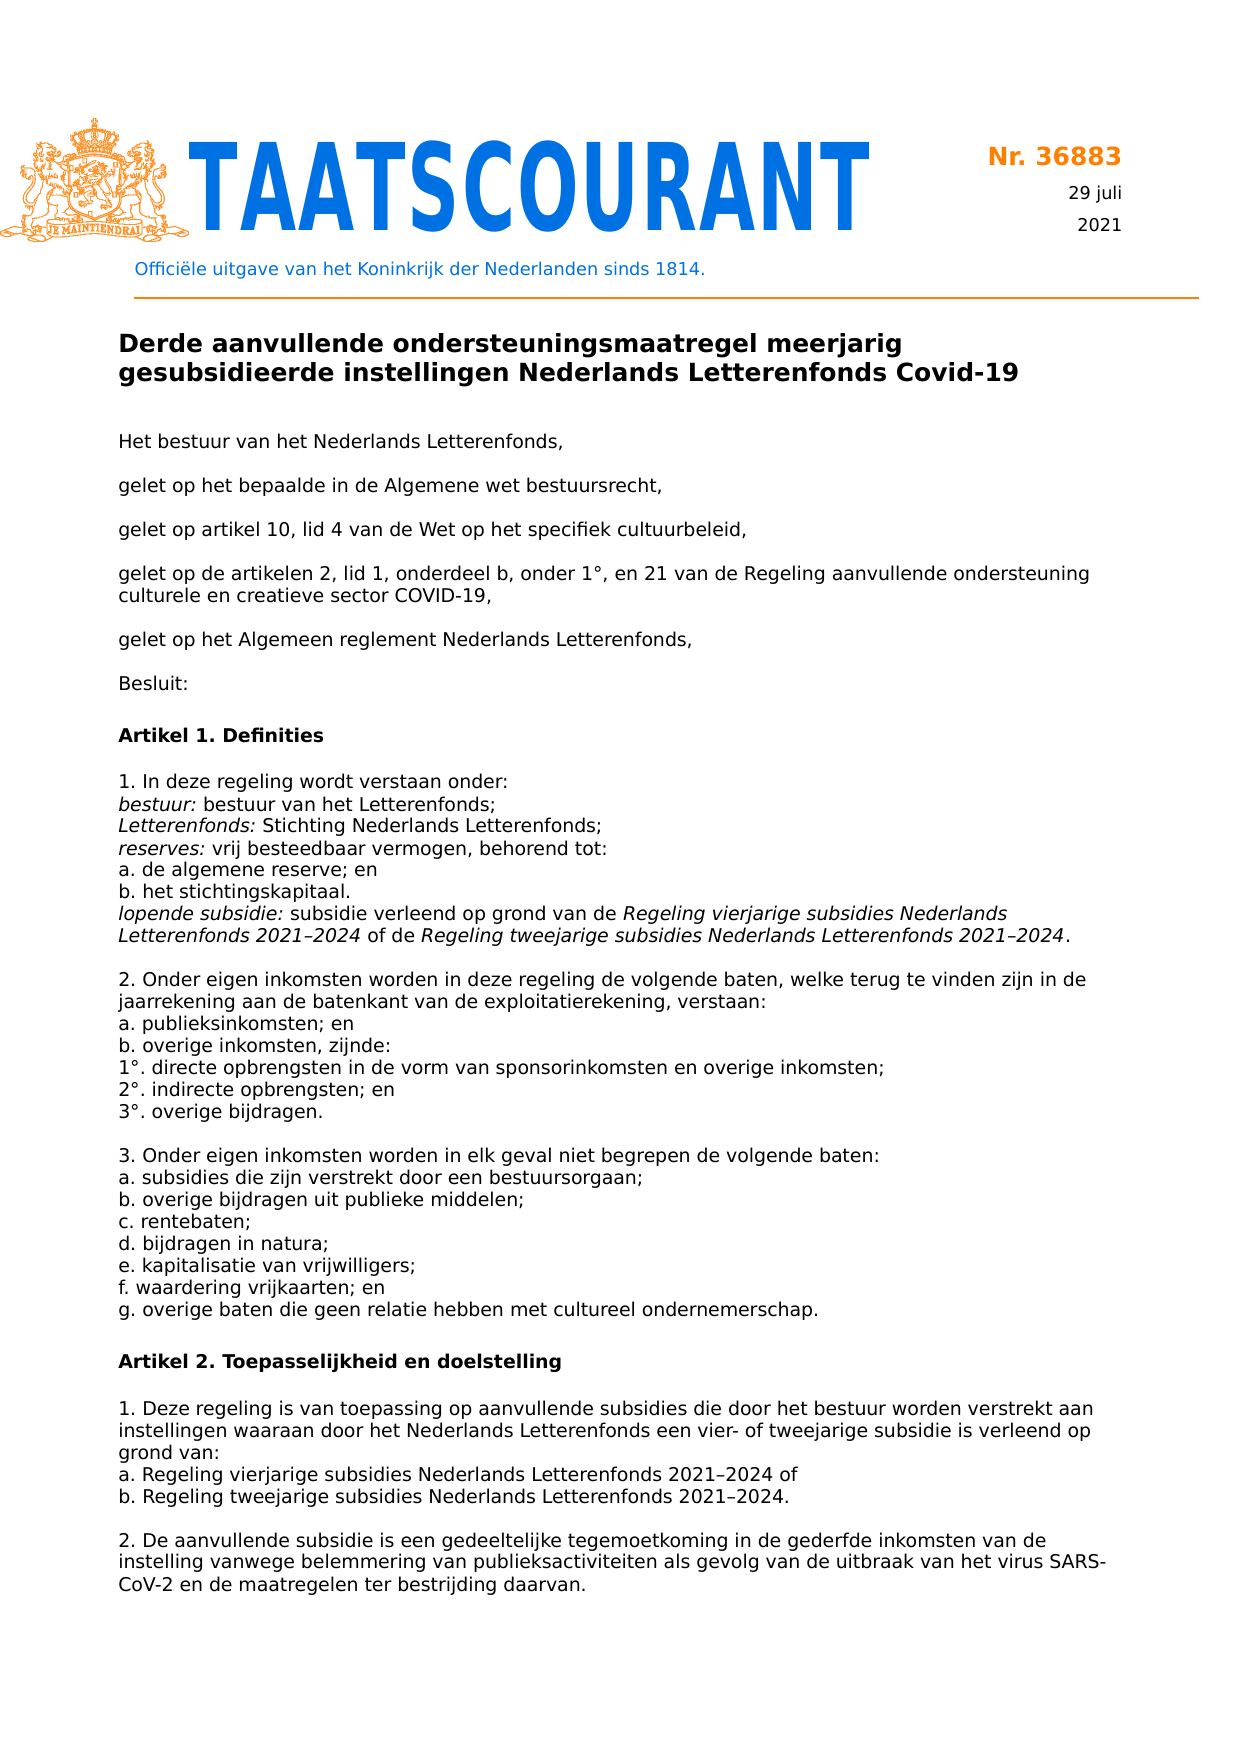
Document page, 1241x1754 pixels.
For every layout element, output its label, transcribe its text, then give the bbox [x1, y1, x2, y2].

table_cell 29 juli [939, 177, 1199, 209]
table_header [0, 242, 134, 297]
text Letterenfonds: Stichting Nederlands Letterenfonds; [118, 815, 1122, 837]
text gelet op het bepaalde in de Algemene wet bestuursrecht, [118, 475, 1122, 497]
text g. overige baten die geen relatie hebben met cultureel ondernemerschap. [118, 1299, 1122, 1321]
text 1. Deze regeling is van toepassing op aanvullende subsidies die door het bestuur worden verstrekt aan instellingen waaraan door het Nederlands Letterenfonds een vier- of tweejarige subsidie is verleend op grond van: [118, 1398, 1122, 1464]
text a. subsidies die zijn verstrekt door een bestuursorgaan; [118, 1167, 1122, 1189]
text a. Regeling vierjarige subsidies Nederlands Letterenfonds 2021–2024 of [118, 1464, 1122, 1486]
text b. overige bijdragen uit publieke middelen; [118, 1189, 1122, 1211]
text 1. In deze regeling wordt verstaan onder: [118, 771, 1122, 793]
text Besluit: [118, 672, 1122, 694]
text bestuur: bestuur van het Letterenfonds; [118, 793, 1122, 815]
text 2. Onder eigen inkomsten worden in deze regeling de volgende baten, welke terug te vinden zijn in de jaarrekening aan de batenkant van de exploitatierekening, verstaan: [118, 969, 1122, 1013]
table_header Nr. 36883 [939, 118, 1199, 177]
text a. publieksinkomsten; en [118, 1013, 1122, 1035]
text b. het stichtingskapitaal. [118, 881, 1122, 903]
text a. de algemene reserve; en [118, 859, 1122, 881]
table_cell Officiële uitgave van het Koninkrijk der Nederlanden sinds 1814. [134, 259, 1199, 297]
text 2. De aanvullende subsidie is een gedeeltelijke tegemoetkoming in de gederfde inkomsten van de instelling vanwege belemmering van publieksactiviteiten als gevolg van de uitbraak van het virus SARS-CoV-2 en de maatregelen ter bestrijding daarvan. [118, 1529, 1122, 1595]
subtitle Artikel 1. Definities [118, 724, 1122, 746]
picture [0, 118, 189, 242]
subtitle Artikel 2. Toepasselijkheid en doelstelling [118, 1351, 1122, 1373]
text 3°. overige bijdragen. [118, 1101, 1122, 1123]
text gelet op het Algemeen reglement Nederlands Letterenfonds, [118, 629, 1122, 651]
text d. bijdragen in natura; [118, 1233, 1122, 1255]
text f. waardering vrijkaarten; en [118, 1277, 1122, 1299]
table_cell 2021 [939, 209, 1199, 259]
text reserves: vrij besteedbaar vermogen, behorend tot: [118, 837, 1122, 859]
text e. kapitalisatie van vrijwilligers; [118, 1255, 1122, 1277]
text c. rentebaten; [118, 1211, 1122, 1233]
text lopende subsidie: subsidie verleend op grond van de Regeling vierjarige subsidies Nederlands Letterenfonds 2021–2024 of de Regeling tweejarige subsidies Nederlands Letterenfonds 2021–2024. [118, 903, 1122, 947]
text 1°. directe opbrengsten in de vorm van sponsorinkomsten en overige inkomsten; [118, 1057, 1122, 1079]
text gelet op artikel 10, lid 4 van de Wet op het specifiek cultuurbeleid, [118, 519, 1122, 541]
text Het bestuur van het Nederlands Letterenfonds, [118, 431, 1122, 453]
subtitle Derde aanvullende ondersteuningsmaatregel meerjarig gesubsidieerde instellingen Nederlands Letterenfonds Covid-19 [118, 329, 1122, 387]
text 3. Onder eigen inkomsten worden in elk geval niet begrepen de volgende baten: [118, 1145, 1122, 1167]
text gelet op de artikelen 2, lid 1, onderdeel b, onder 1°, en 21 van de Regeling aanvullende ondersteuning culturele en creatieve sector COVID-19, [118, 563, 1122, 607]
text 2°. indirecte opbrengsten; en [118, 1079, 1122, 1101]
table_header STAATSCOURANT [134, 118, 939, 259]
text b. overige inkomsten, zijnde: [118, 1035, 1122, 1057]
text b. Regeling tweejarige subsidies Nederlands Letterenfonds 2021–2024. [118, 1486, 1122, 1508]
